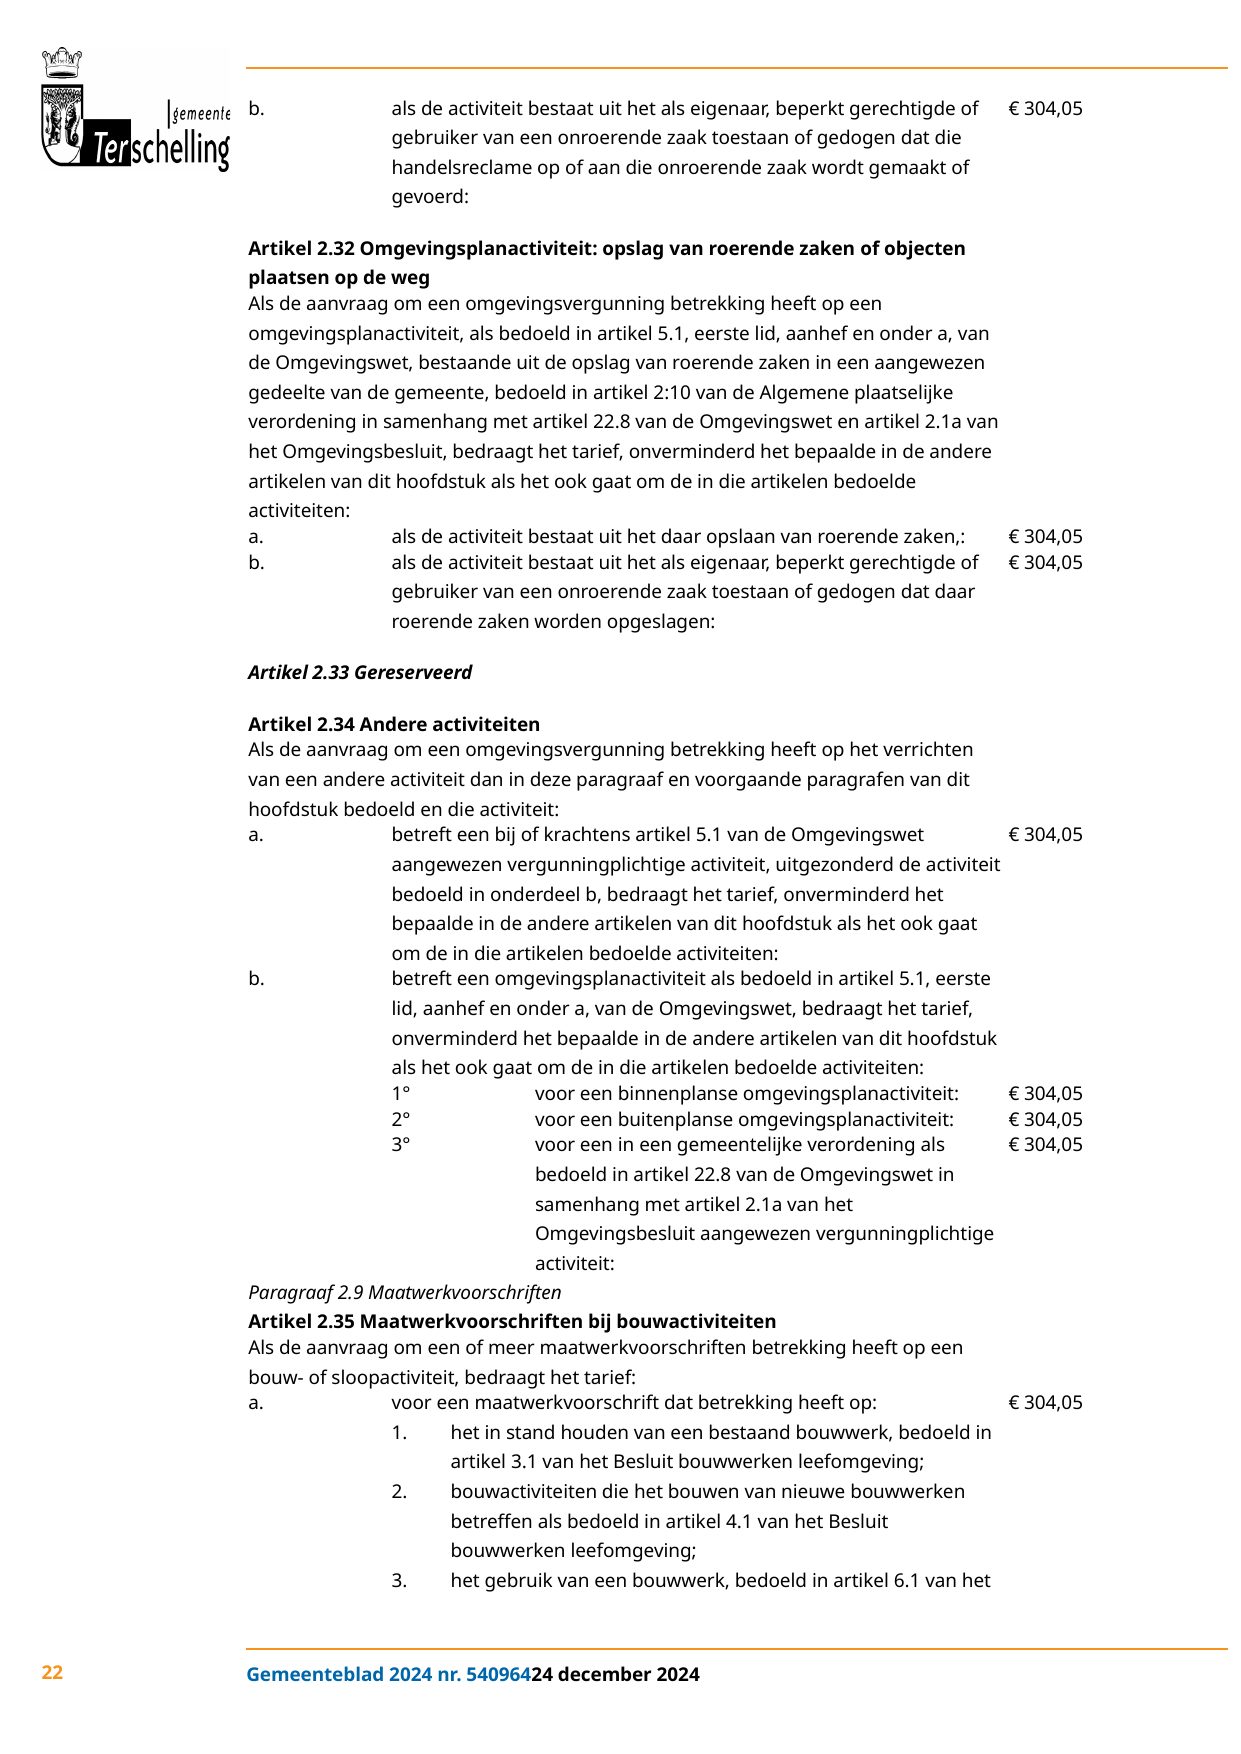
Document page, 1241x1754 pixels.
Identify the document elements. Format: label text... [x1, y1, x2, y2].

table_cell € 304,05 [1008, 95, 1152, 209]
table_cell b. [248, 549, 391, 634]
table_cell betreft een bij of krachtens artikel 5.1 van de Omgevingswet aangewezen vergunningplichtige activiteit, uitgezonderd de activiteit bedoeld in onderdeel b, bedraagt het tarief, onverminderd het bepaalde in de andere artikelen van dit hoofdstuk als het ook gaat om de in die artikelen bedoelde activiteiten: [391, 822, 1008, 966]
table_cell Artikel 2.32 Omgevingsplanactiviteit: opslag van roerende zaken of objecten plaatsen op de weg [248, 235, 1008, 290]
table_cell Artikel 2.34 Andere activiteiten [248, 711, 1008, 737]
table_cell [248, 634, 1008, 659]
table_cell b. [248, 95, 391, 209]
table_cell [248, 685, 1008, 711]
table_cell € 304,05 [1008, 1080, 1152, 1106]
table_cell [248, 209, 391, 235]
picture [41, 47, 231, 172]
table_cell voor een buitenplanse omgevingsplanactiviteit: [535, 1106, 1008, 1132]
table_cell Als de aanvraag om een omgevingsvergunning betrekking heeft op het verrichten van een andere activiteit dan in deze paragraaf en voorgaande paragrafen van dit hoofdstuk bedoeld en die activiteit: [248, 737, 1008, 822]
table_cell [391, 209, 1008, 235]
table_cell betreft een omgevingsplanactiviteit als bedoeld in artikel 5.1, eerste lid, aanhef en onder a, van de Omgevingswet, bedraagt het tarief, onverminderd het bepaalde in de andere artikelen van dit hoofdstuk als het ook gaat om de in die artikelen bedoelde activiteiten: [391, 966, 1008, 1080]
table_cell [1008, 634, 1152, 659]
table_cell 3° [391, 1132, 535, 1276]
table_cell € 304,05 [1008, 549, 1152, 634]
table_cell voor een binnenplanse omgevingsplanactiviteit: [535, 1080, 1008, 1106]
table_cell € 304,05 [1008, 1132, 1152, 1276]
table_cell a. [248, 1390, 391, 1593]
table_cell [1008, 209, 1152, 235]
table_cell [1008, 685, 1152, 711]
table_cell Artikel 2.33 Gereserveerd [248, 660, 1008, 685]
table_cell € 304,05 [1008, 523, 1152, 549]
table_cell [1008, 290, 1152, 523]
table_cell [248, 1132, 391, 1276]
table_cell Als de aanvraag om een omgevingsvergunning betrekking heeft op een omgevingsplanactiviteit, als bedoeld in artikel 5.1, eerste lid, aanhef en onder a, van de Omgevingswet, bestaande uit de opslag van roerende zaken in een aangewezen gedeelte van de gemeente, bedoeld in artikel 2:10 van de Algemene plaatselijke verordening in samenhang met artikel 22.8 van de Omgevingswet en artikel 2.1a van het Omgevingsbesluit, bedraagt het tarief, onverminderd het bepaalde in de andere artikelen van dit hoofdstuk als het ook gaat om de in die artikelen bedoelde activiteiten: [248, 290, 1008, 523]
table_header [1008, 1309, 1152, 1334]
table_cell 2° [391, 1106, 535, 1132]
table_cell 1° [391, 1080, 535, 1106]
table_cell [248, 1106, 391, 1132]
table_cell [1008, 235, 1152, 290]
table_cell a. [248, 523, 391, 549]
table_cell voor een in een gemeentelijke verordening als bedoeld in artikel 22.8 van de Omgevingswet in samenhang met artikel 2.1a van het Omgevingsbesluit aangewezen vergunningplichtige activiteit: [535, 1132, 1008, 1276]
text Paragraaf 2.9 Maatwerkvoorschriften [248, 1279, 1152, 1304]
table_cell [1008, 711, 1152, 737]
table_cell € 304,05 [1008, 1390, 1152, 1593]
table_cell als de activiteit bestaat uit het als eigenaar, beperkt gerechtigde of gebruiker van een onroerende zaak toestaan of gedogen dat die handelsreclame op of aan die onroerende zaak wordt gemaakt of gevoerd: [391, 95, 1008, 209]
table_cell a. [248, 822, 391, 966]
table_cell als de activiteit bestaat uit het daar opslaan van roerende zaken,: [391, 523, 1008, 549]
table_cell [1008, 966, 1152, 1080]
table_cell voor een maatwerkvoorschrift dat betrekking heeft op: het in stand houden van een bestaand bouwwerk, bedoeld in artikel 3.1 van het Besluit bouwwerken leefomgeving; bouwactiviteiten die het bouwen van nieuwe bouwwerken betreffen als bedoeld in artikel 4.1 van het Besluit bouwwerken leefomgeving; het gebruik van een bouwwerk, bedoeld in artikel 6.1 van het [391, 1390, 1008, 1593]
table_header Artikel 2.35 Maatwerkvoorschriften bij bouwactiviteiten [248, 1309, 1008, 1334]
table_cell [1008, 660, 1152, 685]
table_cell Als de aanvraag om een of meer maatwerkvoorschriften betrekking heeft op een bouw- of sloopactiviteit, bedraagt het tarief: [248, 1334, 1008, 1389]
table_cell € 304,05 [1008, 1106, 1152, 1132]
table_cell [1008, 1334, 1152, 1389]
table_cell [248, 1080, 391, 1106]
table_cell als de activiteit bestaat uit het als eigenaar, beperkt gerechtigde of gebruiker van een onroerende zaak toestaan of gedogen dat daar roerende zaken worden opgeslagen: [391, 549, 1008, 634]
table_cell € 304,05 [1008, 822, 1152, 966]
table_cell b. [248, 966, 391, 1080]
table_cell [1008, 737, 1152, 822]
